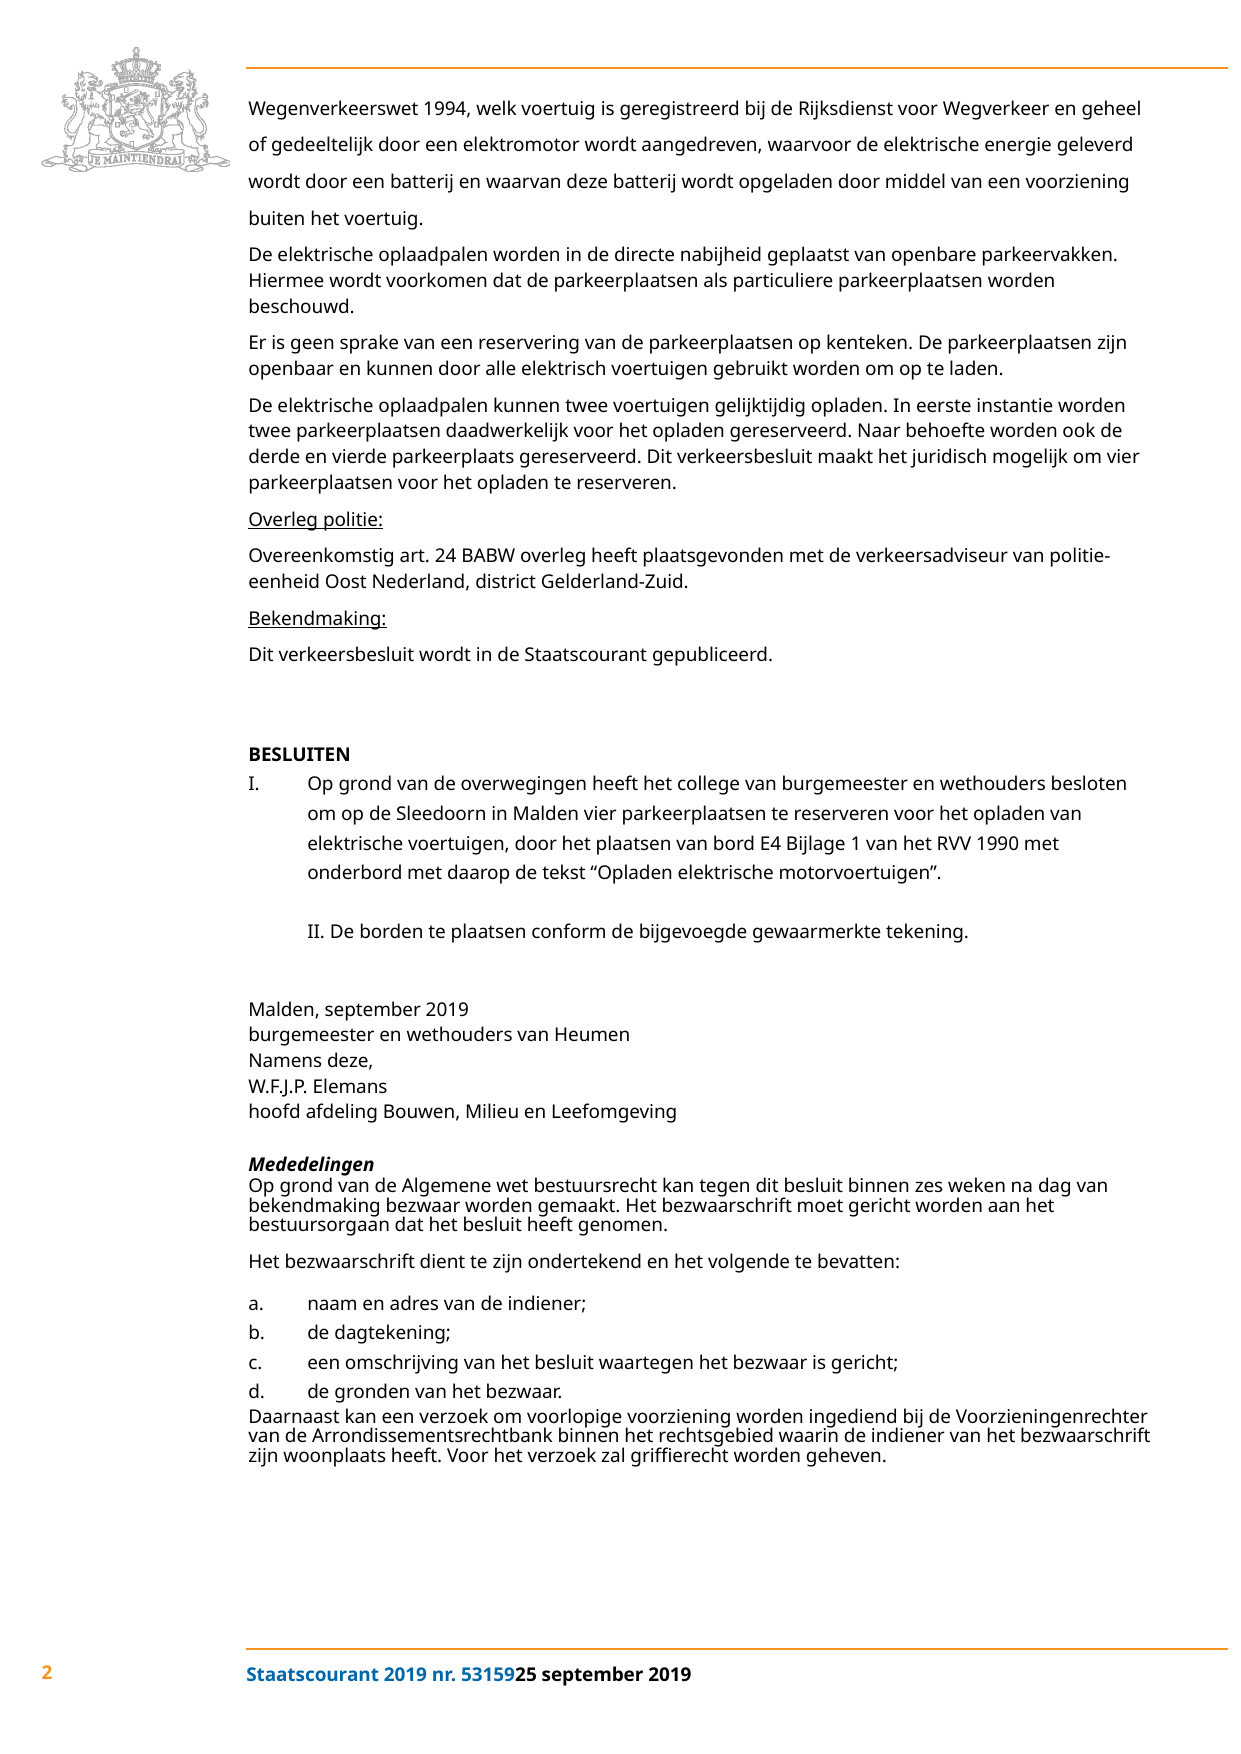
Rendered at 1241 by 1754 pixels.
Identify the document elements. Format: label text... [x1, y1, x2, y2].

text Overleg politie: [248, 506, 1152, 532]
list de dagtekening; [248, 1319, 1152, 1345]
text Wegenverkeerswet 1994, welk voertuig is geregistreerd bij de Rijksdienst voor Wegverkeer en geheel [248, 95, 1152, 121]
text Overeenkomstig art. 24 BABW overleg heeft plaatsgevonden met de verkeersadviseur van politie-eenheid Oost Nederland, district Gelderland-Zuid. [248, 542, 1152, 594]
text of gedeeltelijk door een elektromotor wordt aangedreven, waarvoor de elektrische energie geleverd [248, 131, 1152, 157]
text Malden, september 2019 [248, 996, 1152, 1022]
text Bekendmaking: [248, 605, 1152, 631]
text W.F.J.P. Elemans [248, 1073, 1152, 1099]
list II. De borden te plaatsen conform de bijgevoegde gewaarmerkte tekening. [248, 918, 1152, 944]
text De elektrische oplaadpalen worden in de directe nabijheid geplaatst van openbare parkeervakken. Hiermee wordt voorkomen dat de parkeerplaatsen als particuliere parkeerplaatsen worden beschouwd. [248, 241, 1152, 319]
picture [41, 47, 231, 172]
list een omschrijving van het besluit waartegen het bezwaar is gericht; [248, 1349, 1152, 1375]
list de gronden van het bezwaar. [248, 1379, 1152, 1404]
text burgemeester en wethouders van Heumen [248, 1022, 1152, 1047]
text Het bezwaarschrift dient te zijn ondertekend en het volgende te bevatten: [248, 1253, 1152, 1272]
text buiten het voertuig. [248, 205, 1152, 231]
text wordt door een batterij en waarvan deze batterij wordt opgeladen door middel van een voorziening [248, 168, 1152, 194]
list naam en adres van de indiener; [248, 1290, 1152, 1316]
text De elektrische oplaadpalen kunnen twee voertuigen gelijktijdig opladen. In eerste instantie worden twee parkeerplaatsen daadwerkelijk voor het opladen gereserveerd. Naar behoefte worden ook de derde en vierde parkeerplaats gereserveerd. Dit verkeersbesluit maakt het juridisch mogelijk om vier parkeerplaatsen voor het opladen te reserveren. [248, 392, 1152, 495]
text Dit verkeersbesluit wordt in de Staatscourant gepubliceerd. [248, 642, 1152, 667]
list Op grond van de overwegingen heeft het college van burgemeester en wethouders besloten om op de Sleedoorn in Malden vier parkeerplaatsen te reserveren voor het opladen van elektrische voertuigen, door het plaatsen van bord E4 Bijlage 1 van het RVV 1990 met onderbord met daarop de tekst “Opladen elektrische motorvoertuigen”. [248, 771, 1152, 885]
text Op grond van de Algemene wet bestuursrecht kan tegen dit besluit binnen zes weken na dag van bekendmaking bezwaar worden gemaakt. Het bezwaarschrift moet gericht worden aan het bestuursorgaan dat het besluit heeft genomen. [248, 1177, 1152, 1235]
text Mededelingen [248, 1152, 1152, 1177]
text BESLUITEN [248, 741, 1152, 767]
text Daarnaast kan een verzoek om voorlopige voorziening worden ingediend bij de Voorzieningenrechter van de Arrondissementsrechtbank binnen het rechtsgebied waarin de indiener van het bezwaarschrift zijn woonplaats heeft. Voor het verzoek zal griffierecht worden geheven. [248, 1408, 1152, 1466]
text hoofd afdeling Bouwen, Milieu en Leefomgeving [248, 1099, 1152, 1124]
text Namens deze, [248, 1047, 1152, 1073]
text Er is geen sprake van een reservering van de parkeerplaatsen op kenteken. De parkeerplaatsen zijn openbaar en kunnen door alle elektrisch voertuigen gebruikt worden om op te laden. [248, 329, 1152, 381]
